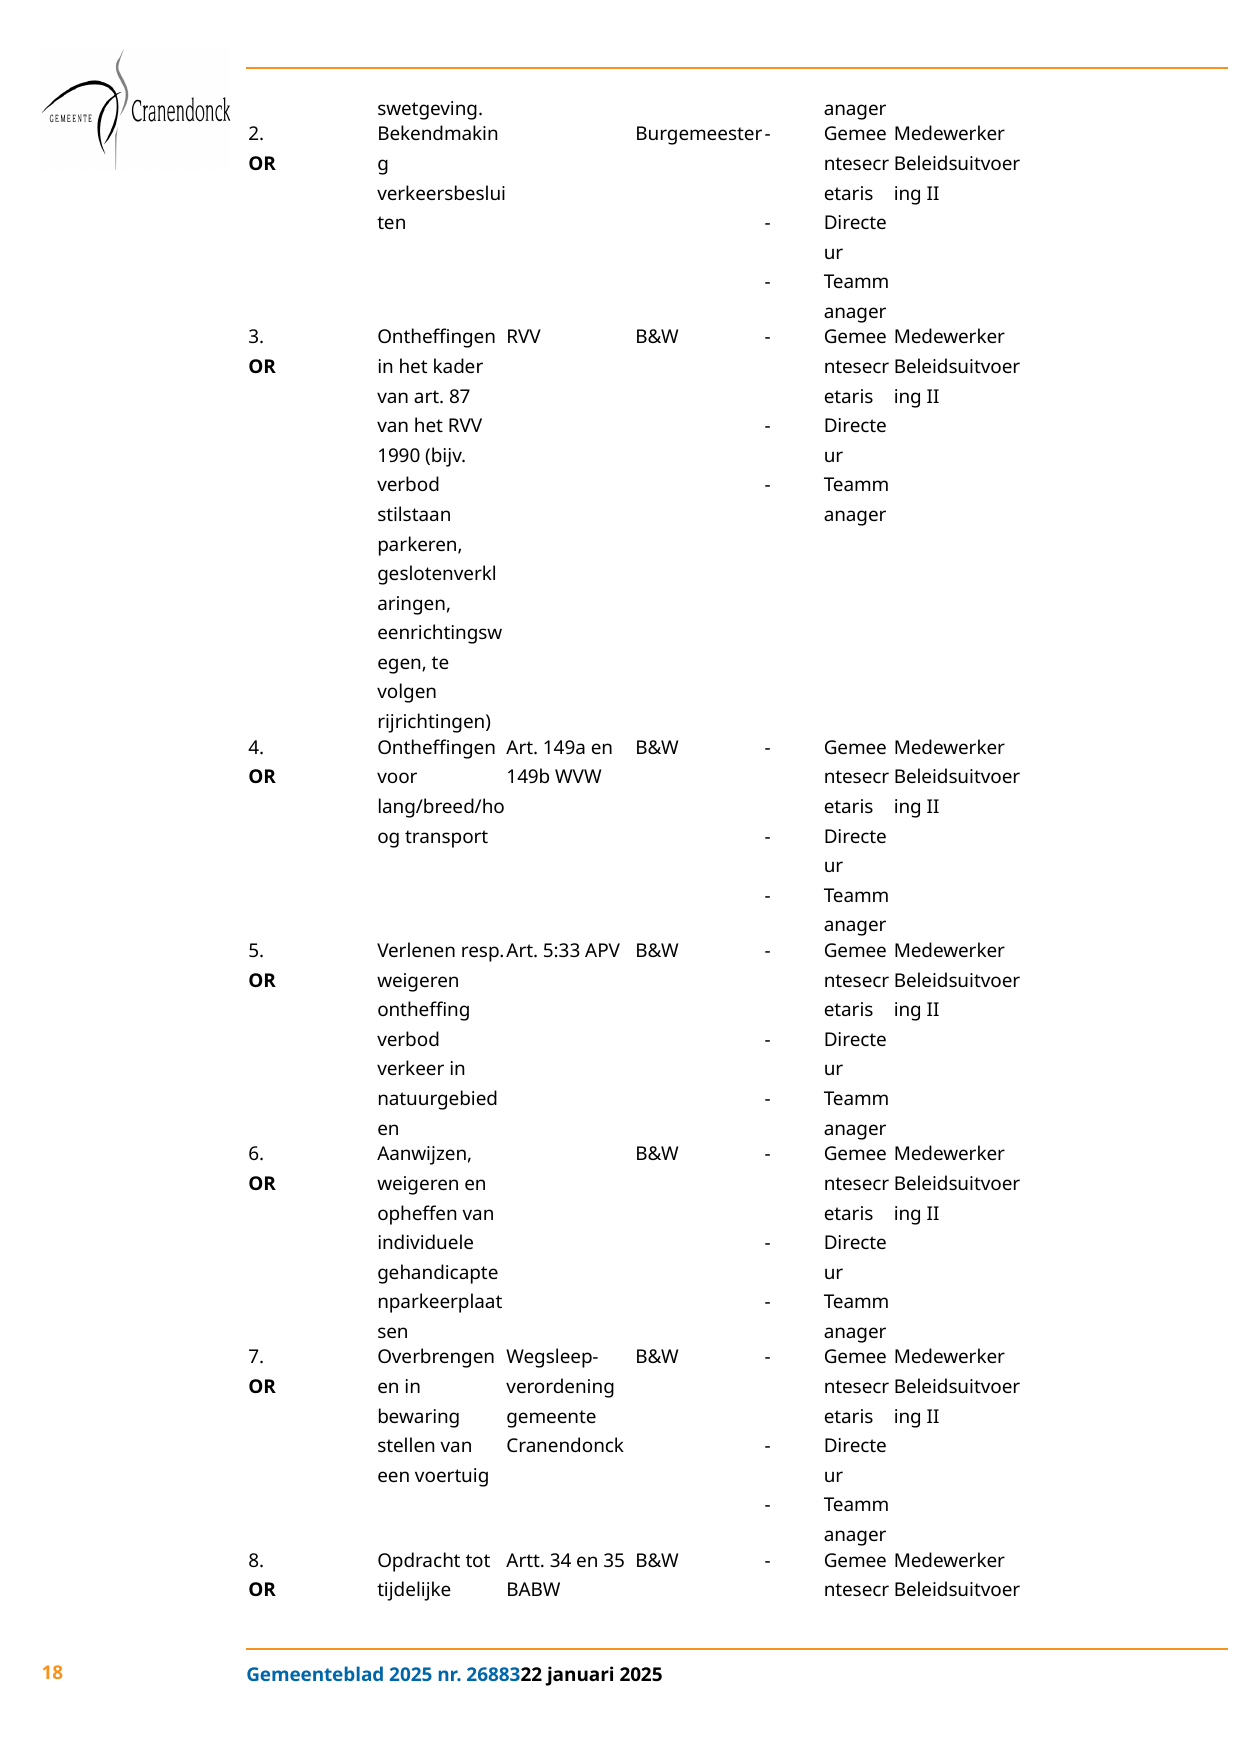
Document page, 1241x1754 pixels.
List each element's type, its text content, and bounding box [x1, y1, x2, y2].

table_cell [1023, 1141, 1152, 1344]
table_cell Verlenen resp. weigeren ontheffing verbod verkeer in natuurgebieden [377, 937, 506, 1141]
picture [41, 47, 231, 172]
table_cell Medewerker Beleidsuitvoering II [894, 121, 1022, 324]
table_cell [506, 1141, 635, 1344]
table_cell [248, 95, 377, 121]
table_cell Ontheffingen voor lang/breed/hoog transport [377, 734, 506, 937]
table_cell Gemeentesecr [764, 1547, 893, 1602]
table_cell [894, 95, 1022, 121]
table_cell Artt. 34 en 35 BABW [506, 1547, 635, 1602]
table_cell RVV [506, 324, 635, 734]
table_cell 8. OR [248, 1547, 377, 1602]
table_cell Art. 149a en 149b WVW [506, 734, 635, 937]
table_cell Medewerker Beleidsuitvoering II [894, 324, 1022, 734]
table_cell [1023, 937, 1152, 1141]
table_cell Gemeentesecretaris Directeur Teammanager [764, 324, 893, 734]
table_cell 3. OR [248, 324, 377, 734]
table_cell [1023, 324, 1152, 734]
table_cell B&W [635, 937, 764, 1141]
table_cell 5. OR [248, 937, 377, 1141]
table_cell Art. 5:33 APV [506, 937, 635, 1141]
table_cell Gemeentesecretaris Directeur Teammanager [764, 734, 893, 937]
table_cell Ontheffingen in het kader van art. 87 van het RVV 1990 (bijv. verbod stilstaan parkeren, geslotenverklaringen, eenrichtingswegen, te volgen rijrichtingen) [377, 324, 506, 734]
table_cell 6. OR [248, 1141, 377, 1344]
table_cell swetgeving. [377, 95, 506, 121]
table_cell [1023, 1547, 1152, 1602]
table_cell Gemeentesecretaris Directeur Teammanager [764, 121, 893, 324]
table_cell [1023, 121, 1152, 324]
table_cell Gemeentesecretaris Directeur Teammanager [764, 1344, 893, 1547]
table_cell Overbrengen en in bewaring stellen van een voertuig [377, 1344, 506, 1547]
table_cell Medewerker Beleidsuitvoering II [894, 1141, 1022, 1344]
table_cell [635, 95, 764, 121]
table_cell B&W [635, 734, 764, 937]
table_cell B&W [635, 1344, 764, 1547]
table_cell Gemeentesecretaris Directeur Teammanager [764, 1141, 893, 1344]
table_cell Medewerker Beleidsuitvoering II [894, 937, 1022, 1141]
table_cell [506, 95, 635, 121]
table_cell [1023, 1344, 1152, 1547]
table_cell 7. OR [248, 1344, 377, 1547]
table_cell [1023, 734, 1152, 937]
table_cell Aanwijzen, weigeren en opheffen van individuele gehandicaptenparkeerplaatsen [377, 1141, 506, 1344]
table_cell Gemeentesecretaris Directeur Teammanager [764, 937, 893, 1141]
table_cell Medewerker Beleidsuitvoering II [894, 1344, 1022, 1547]
table_cell Burgemeester [635, 121, 764, 324]
table_cell Bekendmaking verkeersbesluiten [377, 121, 506, 324]
table_cell B&W [635, 1141, 764, 1344]
table_cell [1023, 95, 1152, 121]
table_cell Opdracht tot tijdelijke [377, 1547, 506, 1602]
table_cell B&W [635, 324, 764, 734]
table_cell [506, 121, 635, 324]
table_cell Medewerker Beleidsuitvoering II [894, 734, 1022, 937]
table_cell B&W [635, 1547, 764, 1602]
table_cell anager [764, 95, 893, 121]
table_cell Medewerker Beleidsuitvoer [894, 1547, 1022, 1602]
table_cell 4. OR [248, 734, 377, 937]
table_cell 2. OR [248, 121, 377, 324]
table_cell Wegsleep-verordening gemeente Cranendonck [506, 1344, 635, 1547]
